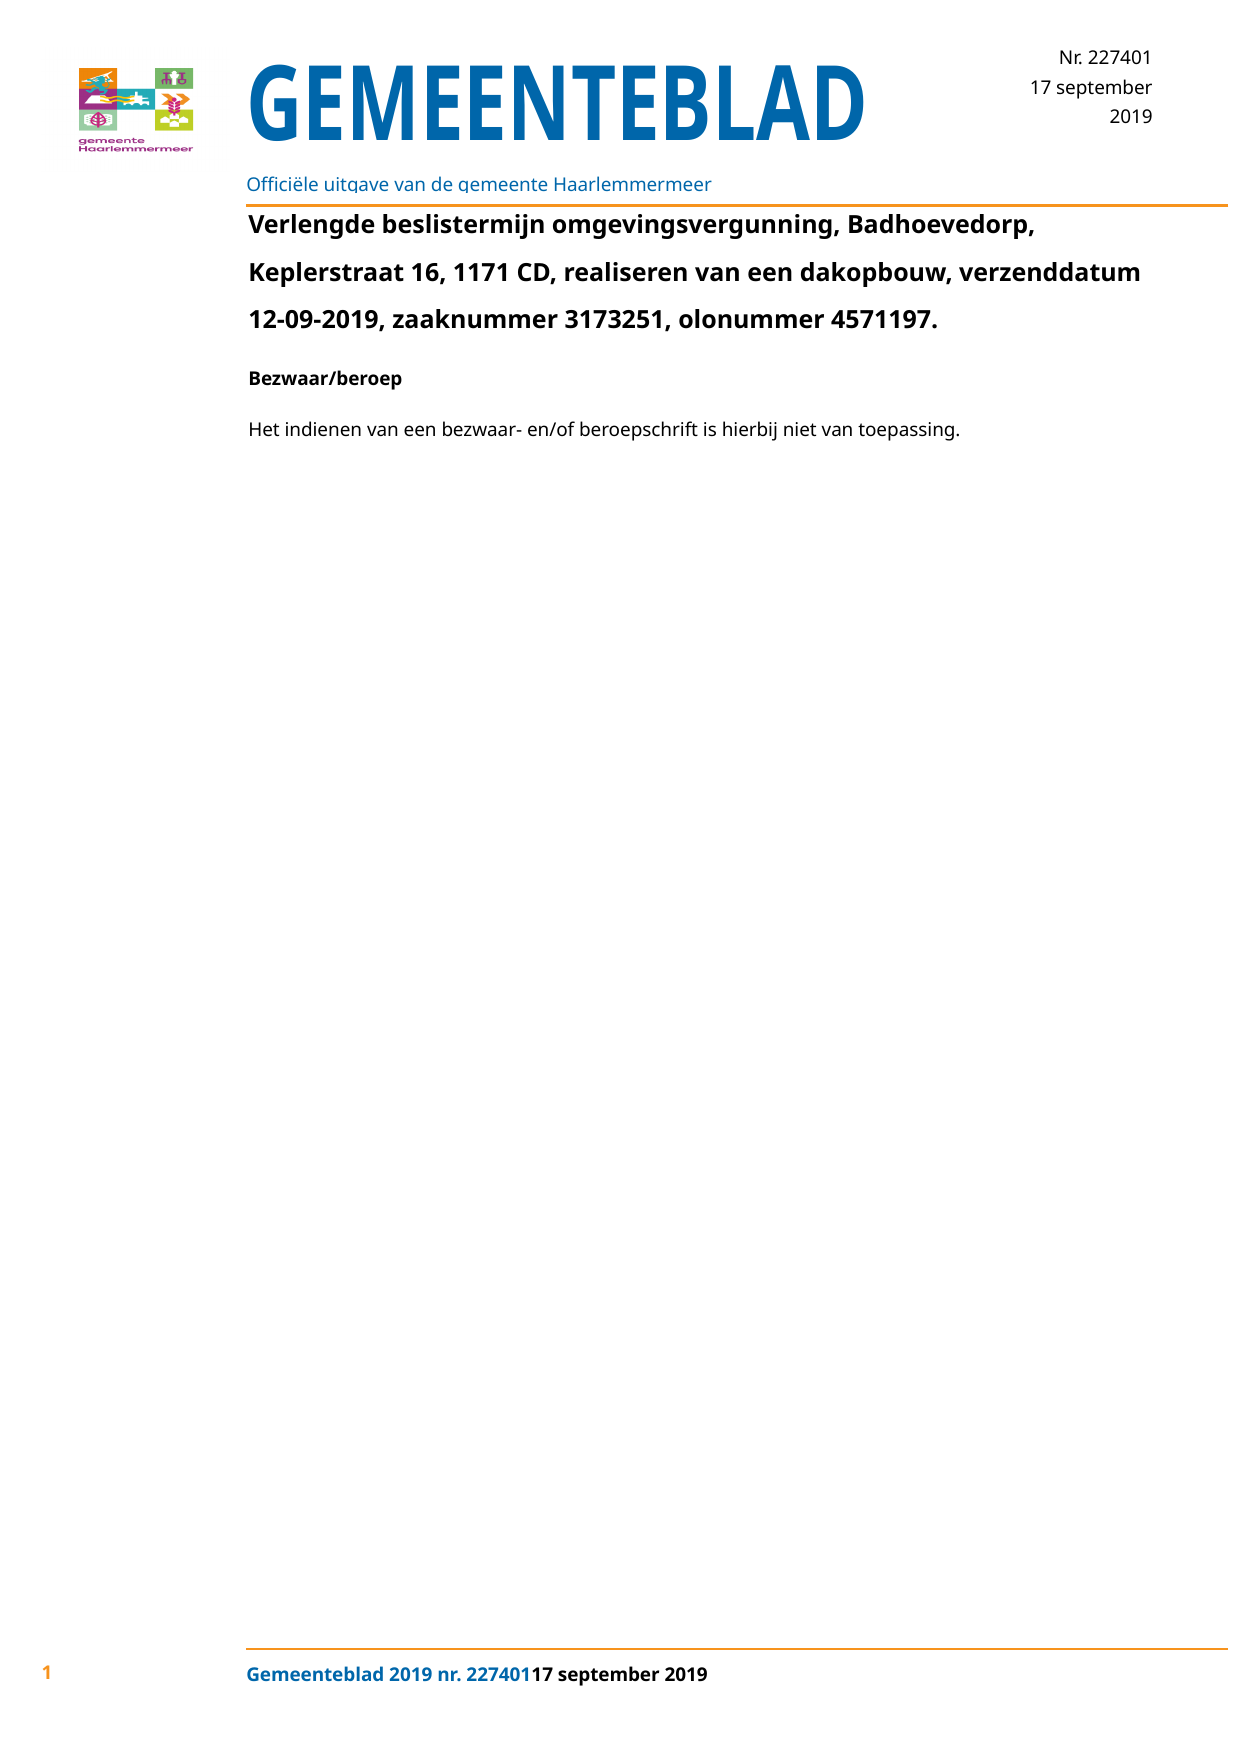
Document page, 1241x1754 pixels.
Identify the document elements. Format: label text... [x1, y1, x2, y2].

text Bezwaar/beroep [248, 366, 1152, 391]
picture [41, 47, 231, 172]
text Verlengde beslistermijn omgevingsvergunning, Badhoevedorp, Keplerstraat 16, 1171 CD, realiseren van een dakopbouw, verzenddatum 12-09-2019, zaaknummer 3173251, olonummer 4571197. [248, 207, 1152, 336]
text Het indienen van een bezwaar- en/of beroepschrift is hierbij niet van toepassing. [248, 416, 1152, 442]
